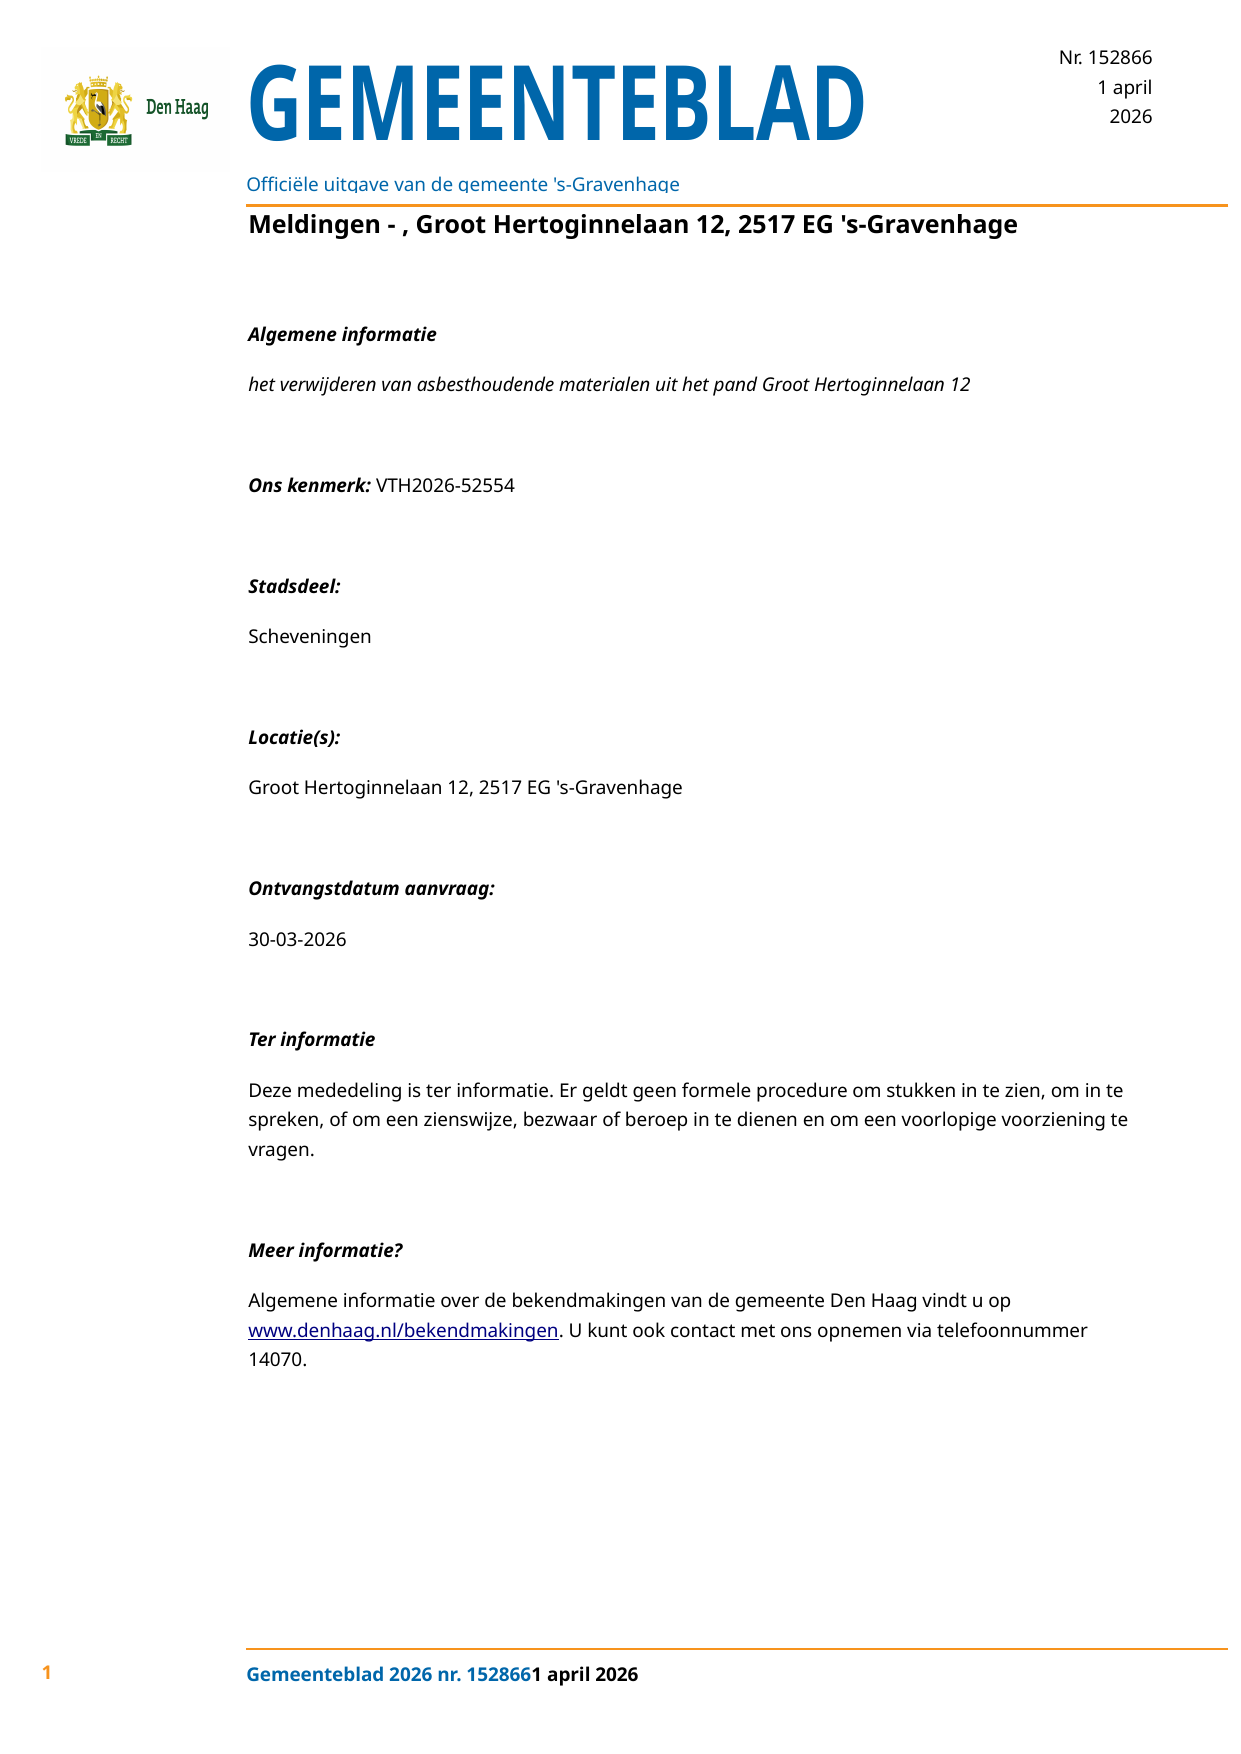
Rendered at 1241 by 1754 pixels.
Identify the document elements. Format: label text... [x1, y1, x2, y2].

text het verwijderen van asbesthoudende materialen uit het pand Groot Hertoginnelaan 12 [248, 371, 1152, 397]
text Stadsdeel: [248, 573, 1152, 598]
text Algemene informatie over de bekendmakingen van de gemeente Den Haag vindt u op www.denhaag.nl/bekendmakingen. U kunt ook contact met ons opnemen via telefoonnummer 14070. [248, 1287, 1152, 1372]
text Meer informatie? [248, 1237, 1152, 1263]
text Algemene informatie [248, 321, 1152, 346]
text 30-03-2026 [248, 926, 1152, 951]
text Scheveningen [248, 623, 1152, 649]
text Ons kenmerk: VTH2026-52554 [248, 472, 1152, 498]
text Ter informatie [248, 1027, 1152, 1052]
text Groot Hertoginnelaan 12, 2517 EG 's-Gravenhage [248, 774, 1152, 800]
text Ontvangstdatum aanvraag: [248, 875, 1152, 901]
text Meldingen - , Groot Hertoginnelaan 12, 2517 EG 's-Gravenhage [248, 207, 1152, 241]
picture [41, 47, 231, 172]
text Deze mededeling is ter informatie. Er geldt geen formele procedure om stukken in te zien, om in te spreken, of om een zienswijze, bezwaar of beroep in te dienen en om een voorlopige voorziening te vragen. [248, 1077, 1152, 1162]
text Locatie(s): [248, 724, 1152, 750]
